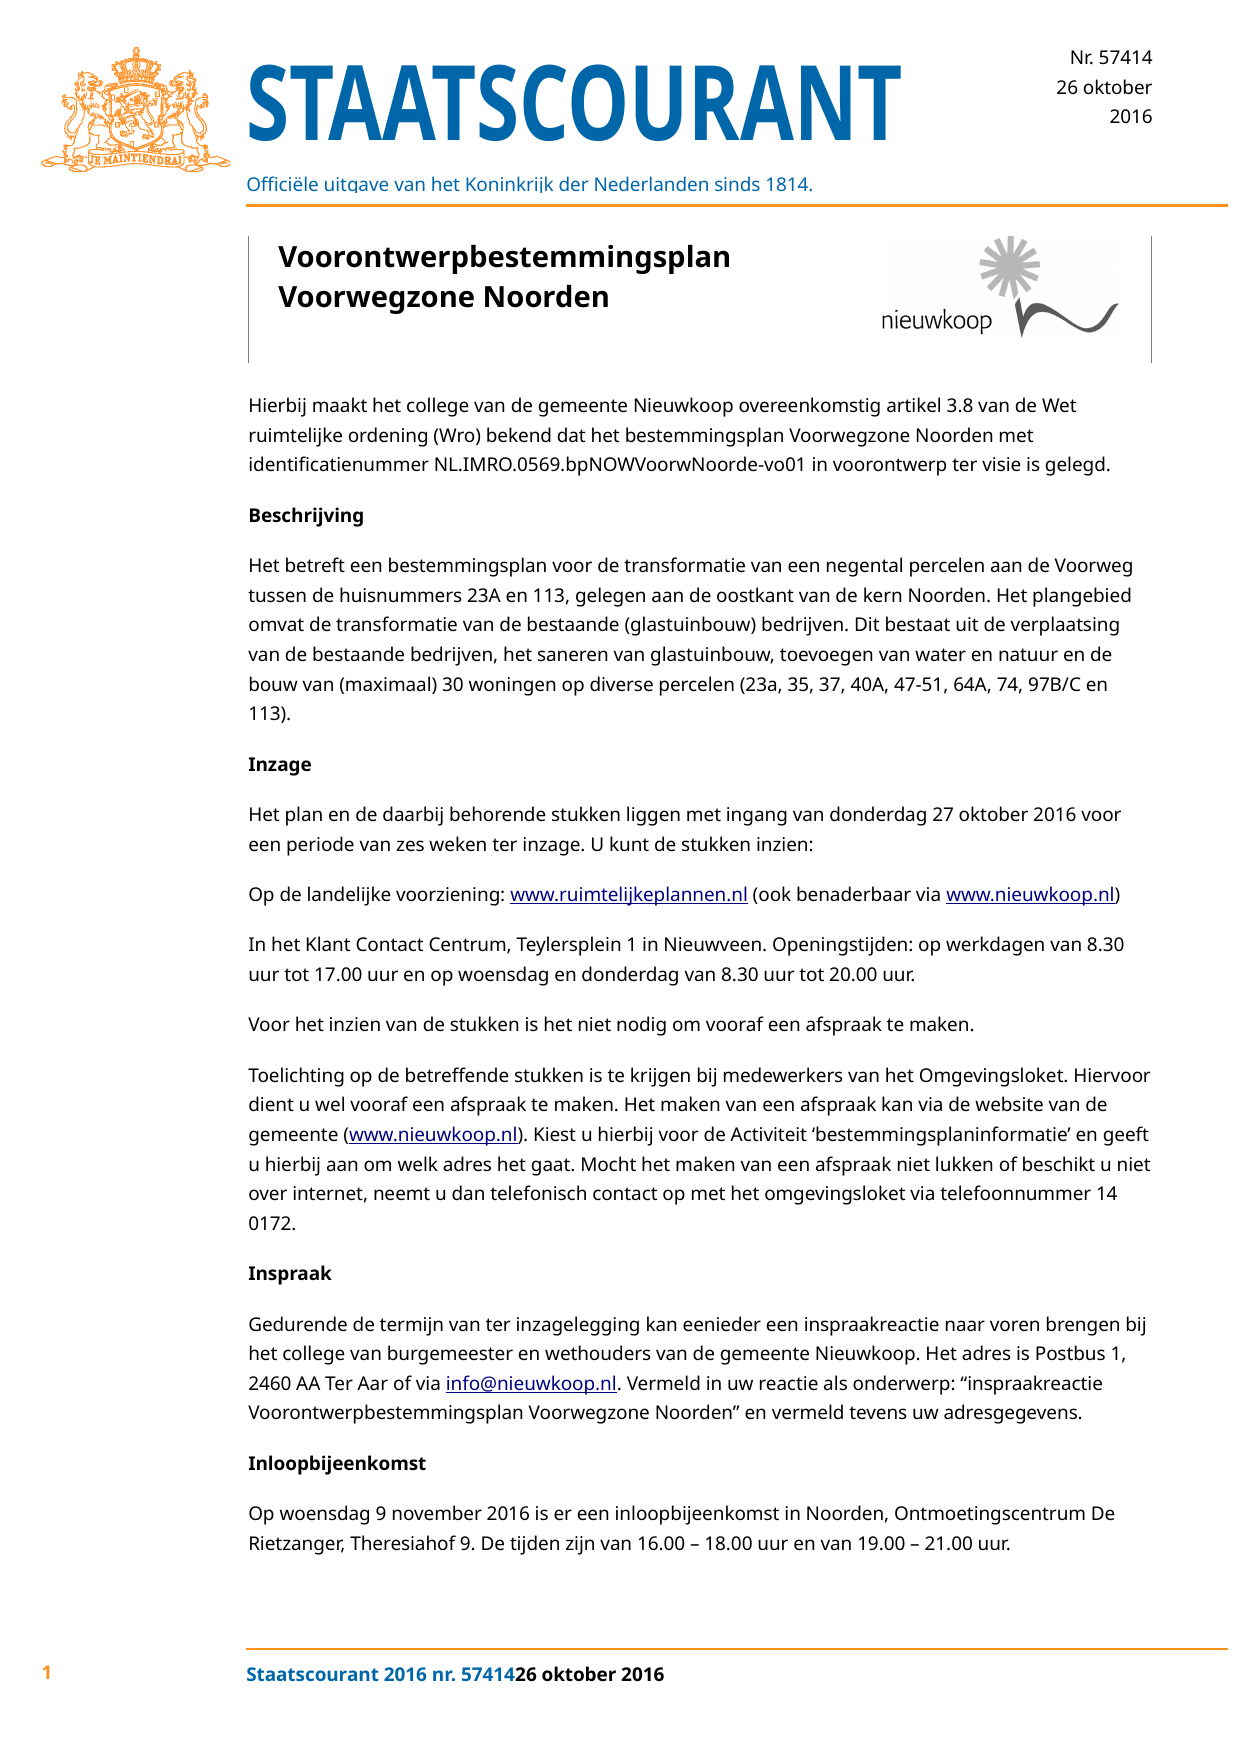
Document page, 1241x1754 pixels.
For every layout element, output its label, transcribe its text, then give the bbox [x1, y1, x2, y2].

text Op woensdag 9 november 2016 is er een inloopbijeenkomst in Noorden, Ontmoetingscentrum De Rietzanger, Theresiahof 9. De tijden zijn van 16.00 – 18.00 uur en van 19.00 – 21.00 uur. [248, 1500, 1152, 1556]
text In het Klant Contact Centrum, Teylersplein 1 in Nieuwveen. Openingstijden: op werkdagen van 8.30 uur tot 17.00 uur en op woensdag en donderdag van 8.30 uur tot 20.00 uur. [248, 932, 1152, 987]
table_header [850, 236, 1151, 363]
text Het plan en de daarbij behorende stukken liggen met ingang van donderdag 27 oktober 2016 voor een periode van zes weken ter inzage. U kunt de stukken inzien: [248, 801, 1152, 856]
picture [41, 47, 231, 172]
table_header Voorontwerpbestemmingsplan Voorwegzone Noorden [249, 236, 850, 363]
text Gedurende de termijn van ter inzagelegging kan eenieder een inspraakreactie naar voren brengen bij het college van burgemeester en wethouders van de gemeente Nieuwkoop. Het adres is Postbus 1, 2460 AA Ter Aar of via info@nieuwkoop.nl. Vermeld in uw reactie als onderwerp: “inspraakreactie Voorontwerpbestemmingsplan Voorwegzone Noorden” en vermeld tevens uw adresgegevens. [248, 1311, 1152, 1425]
text Inspraak [248, 1260, 1152, 1286]
text Toelichting op de betreffende stukken is te krijgen bij medewerkers van het Omgevingsloket. Hiervoor dient u wel vooraf een afspraak te maken. Het maken van een afspraak kan via de website van de gemeente (www.nieuwkoop.nl). Kiest u hierbij voor de Activiteit ‘bestemmingsplaninformatie’ en geeft u hierbij aan om welk adres het gaat. Mocht het maken van een afspraak niet lukken of beschikt u niet over internet, neemt u dan telefonisch contact op met het omgevingsloket via telefoonnummer 14 0172. [248, 1062, 1152, 1236]
text Inloopbijeenkomst [248, 1450, 1152, 1476]
text Het betreft een bestemmingsplan voor de transformatie van een negental percelen aan de Voorweg tussen de huisnummers 23A en 113, gelegen aan de oostkant van de kern Noorden. Het plangebied omvat de transformatie van de bestaande (glastuinbouw) bedrijven. Dit bestaat uit de verplaatsing van de bestaande bedrijven, het saneren van glastuinbouw, toevoegen van water en natuur en de bouw van (maximaal) 30 woningen op diverse percelen (23a, 35, 37, 40A, 47-51, 64A, 74, 97B/C en 113). [248, 552, 1152, 726]
text Hierbij maakt het college van de gemeente Nieuwkoop overeenkomstig artikel 3.8 van de Wet ruimtelijke ordening (Wro) bekend dat het bestemmingsplan Voorwegzone Noorden met identificatienummer NL.IMRO.0569.bpNOWVoorwNoorde-vo01 in voorontwerp ter visie is gelegd. [248, 392, 1152, 477]
text Op de landelijke voorziening: www.ruimtelijkeplannen.nl (ook benaderbaar via www.nieuwkoop.nl) [248, 881, 1152, 907]
picture [882, 236, 1119, 338]
text Beschrijving [248, 502, 1152, 528]
text Voor het inzien van de stukken is het niet nodig om vooraf een afspraak te maken. [248, 1012, 1152, 1037]
text Inzage [248, 751, 1152, 776]
